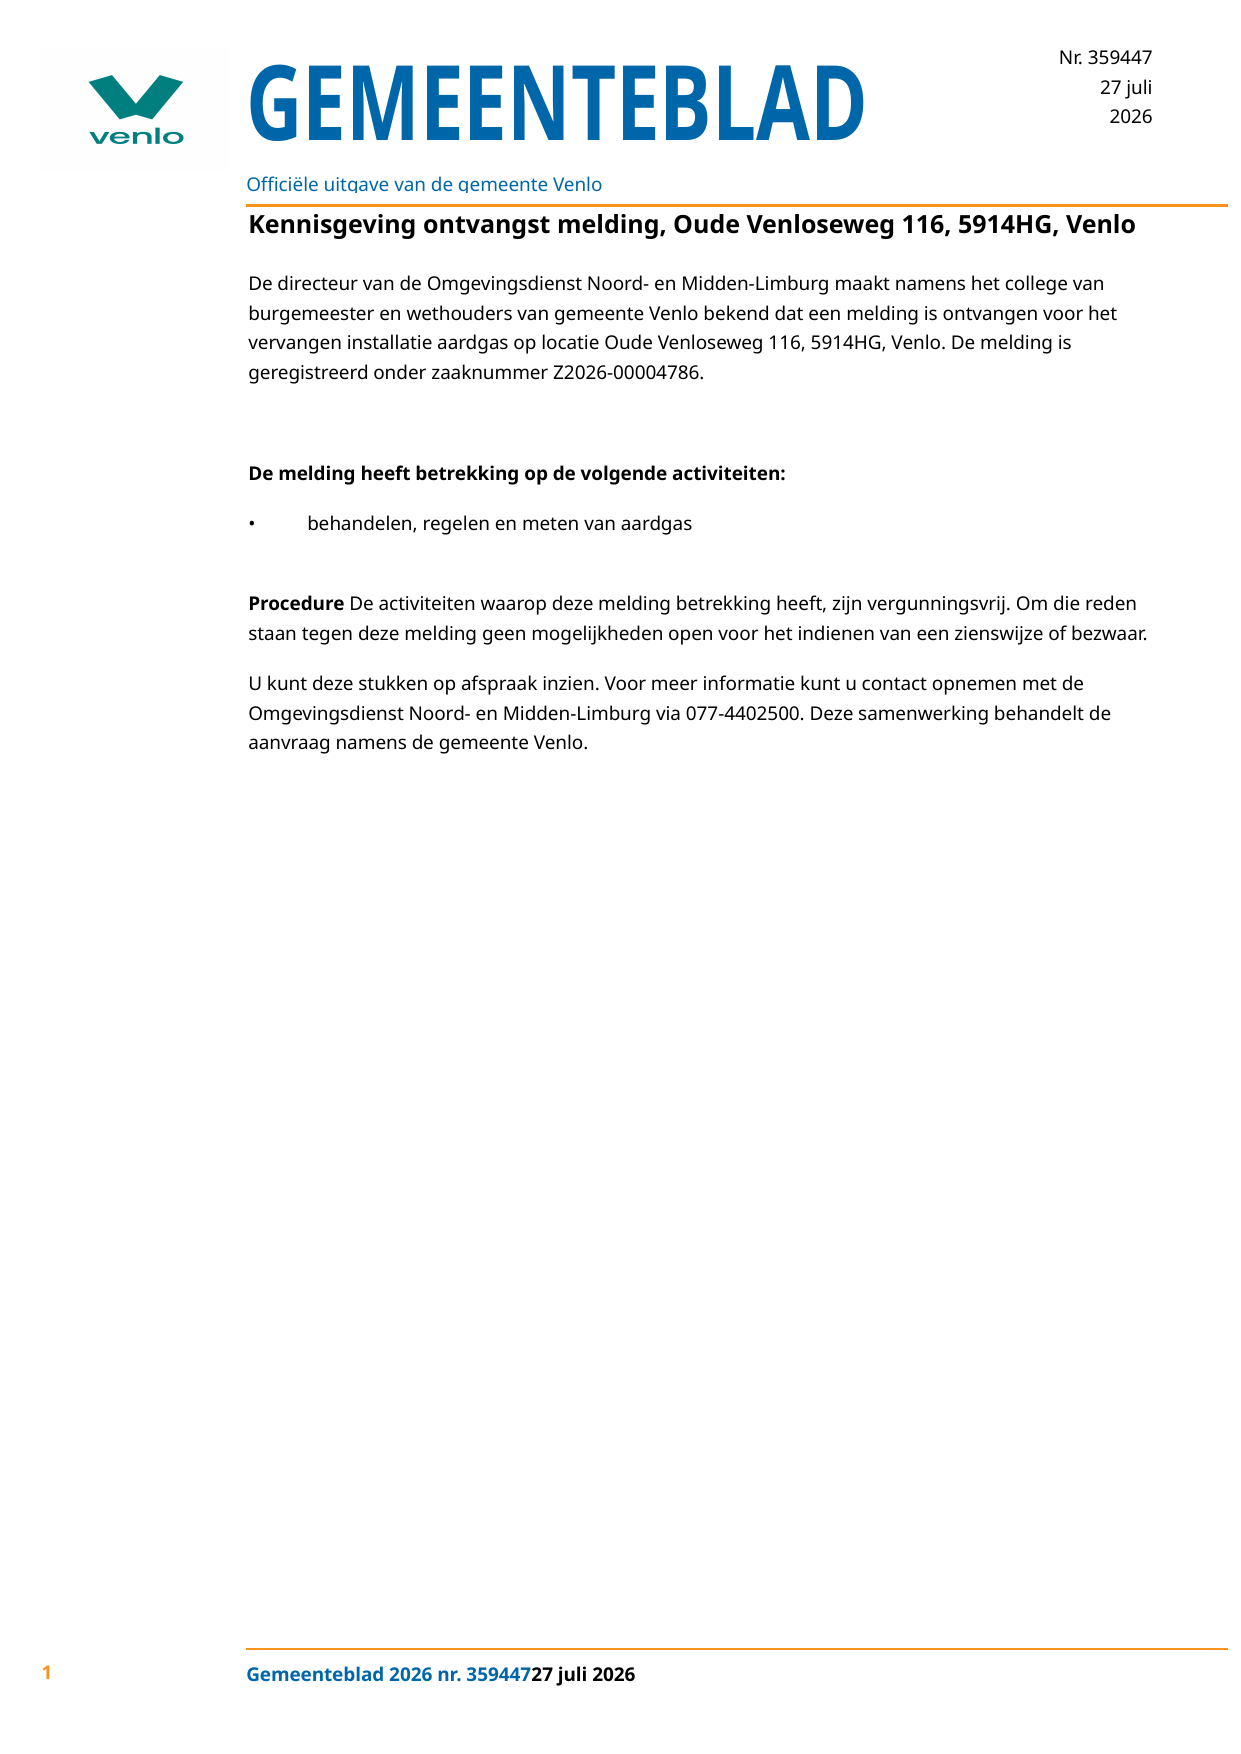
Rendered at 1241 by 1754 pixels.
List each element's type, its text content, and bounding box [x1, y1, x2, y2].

text De directeur van de Omgevingsdienst Noord- en Midden-Limburg maakt namens het college van burgemeester en wethouders van gemeente Venlo bekend dat een melding is ontvangen voor het vervangen installatie aardgas op locatie Oude Venloseweg 116, 5914HG, Venlo. De melding is geregistreerd onder zaaknummer Z2026-00004786. [248, 270, 1152, 385]
picture [41, 47, 231, 172]
text De melding heeft betrekking op de volgende activiteiten: [248, 460, 1152, 486]
text Kennisgeving ontvangst melding, Oude Venloseweg 116, 5914HG, Venlo [248, 207, 1152, 241]
text Procedure De activiteiten waarop deze melding betrekking heeft, zijn vergunningsvrij. Om die reden staan tegen deze melding geen mogelijkheden open voor het indienen van een zienswijze of bezwaar. [248, 590, 1152, 646]
list behandelen, regelen en meten van aardgas [248, 510, 1152, 536]
text U kunt deze stukken op afspraak inzien. Voor meer informatie kunt u contact opnemen met de Omgevingsdienst Noord- en Midden-Limburg via 077-4402500. Deze samenwerking behandelt de aanvraag namens de gemeente Venlo. [248, 670, 1152, 755]
